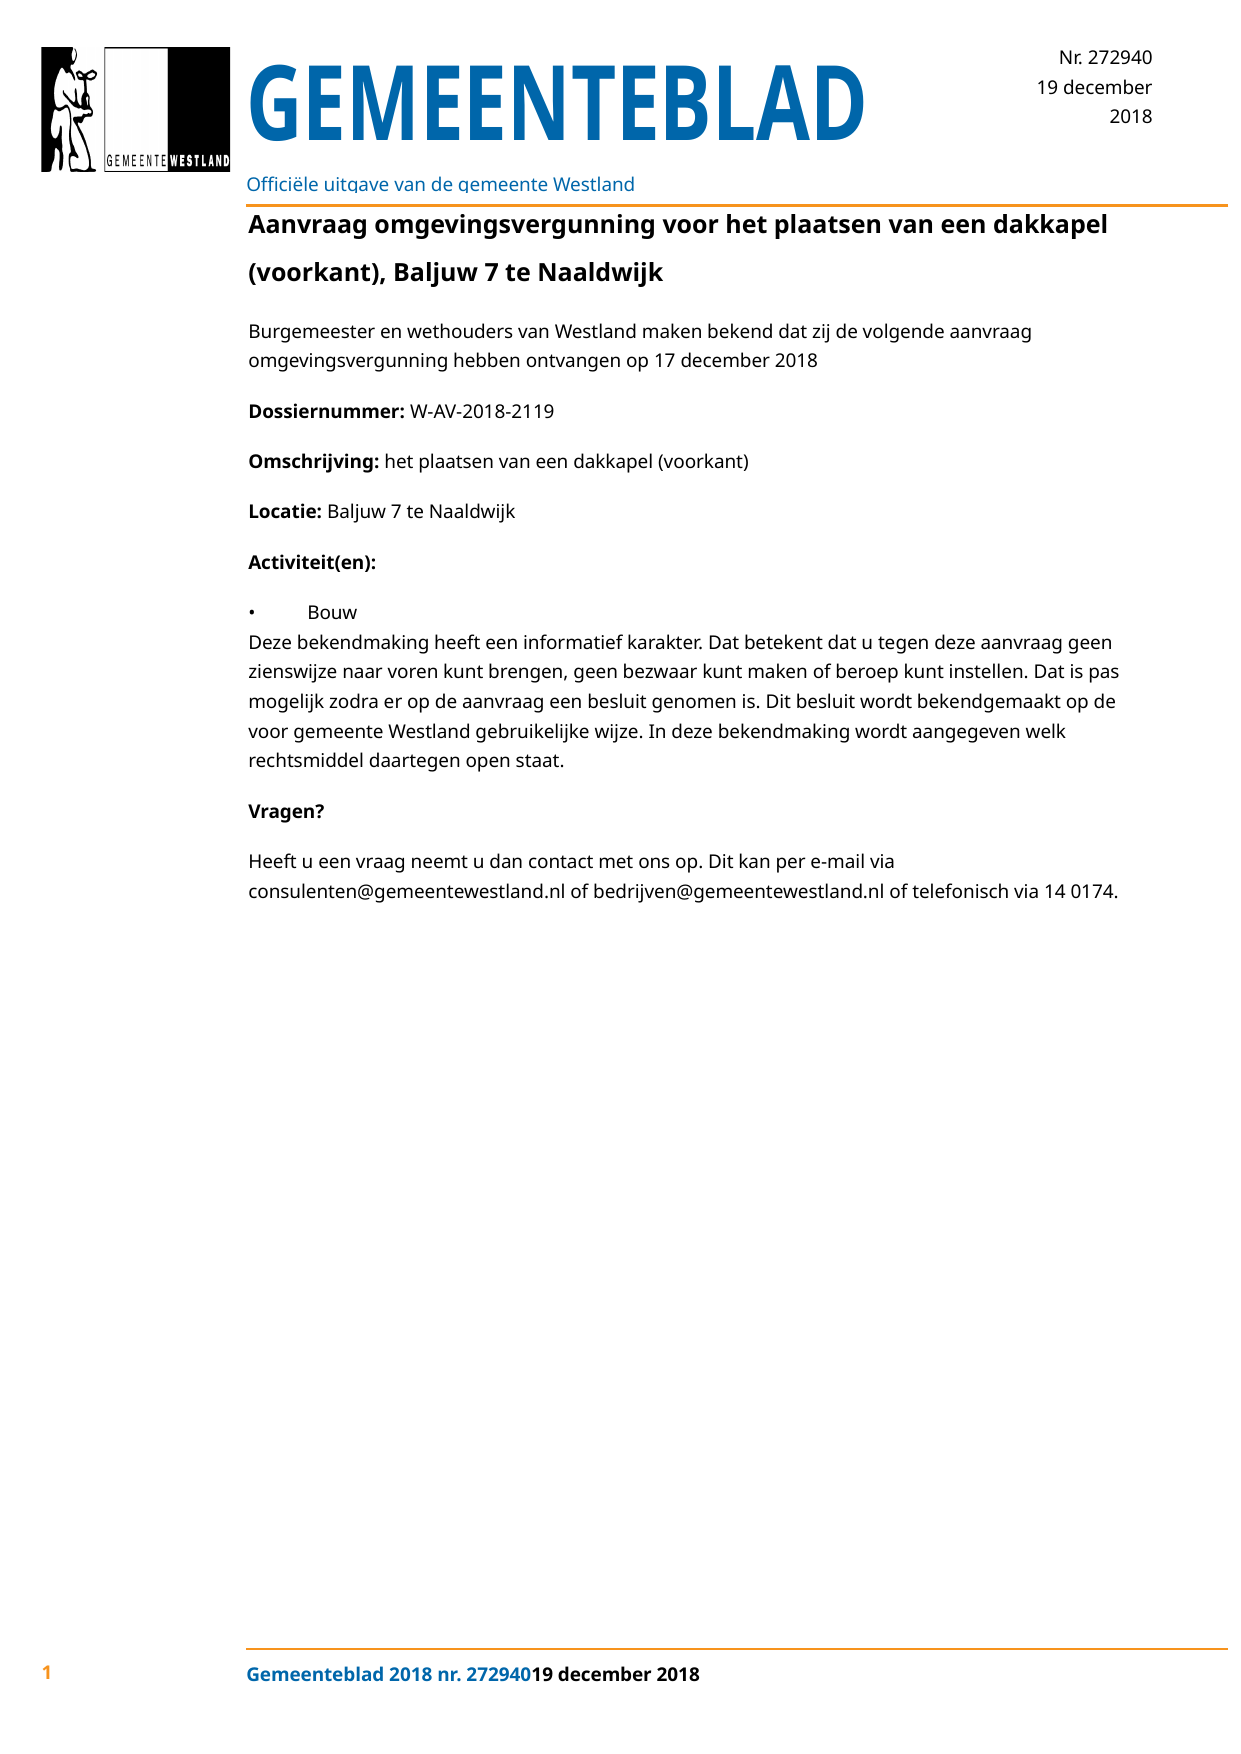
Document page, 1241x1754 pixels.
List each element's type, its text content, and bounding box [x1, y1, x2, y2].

text Burgemeester en wethouders van Westland maken bekend dat zij de volgende aanvraag omgevingsvergunning hebben ontvangen op 17 december 2018 [248, 318, 1152, 373]
text Omschrijving: het plaatsen van een dakkapel (voorkant) [248, 448, 1152, 474]
list Bouw [248, 599, 1152, 625]
text Locatie: Baljuw 7 te Naaldwijk [248, 499, 1152, 524]
picture [41, 47, 231, 172]
text Deze bekendmaking heeft een informatief karakter. Dat betekent dat u tegen deze aanvraag geen zienswijze naar voren kunt brengen, geen bezwaar kunt maken of beroep kunt instellen. Dat is pas mogelijk zodra er op de aanvraag een besluit genomen is. Dit besluit wordt bekendgemaakt op de voor gemeente Westland gebruikelijke wijze. In deze bekendmaking wordt aangegeven welk rechtsmiddel daartegen open staat. [248, 629, 1152, 773]
text Dossiernummer: W-AV-2018-2119 [248, 398, 1152, 424]
text Heeft u een vraag neemt u dan contact met ons op. Dit kan per e-mail via consulenten@gemeentewestland.nl of bedrijven@gemeentewestland.nl of telefonisch via 14 0174. [248, 848, 1152, 904]
text Aanvraag omgevingsvergunning voor het plaatsen van een dakkapel (voorkant), Baljuw 7 te Naaldwijk [248, 207, 1152, 288]
text Activiteit(en): [248, 549, 1152, 575]
text Vragen? [248, 798, 1152, 824]
